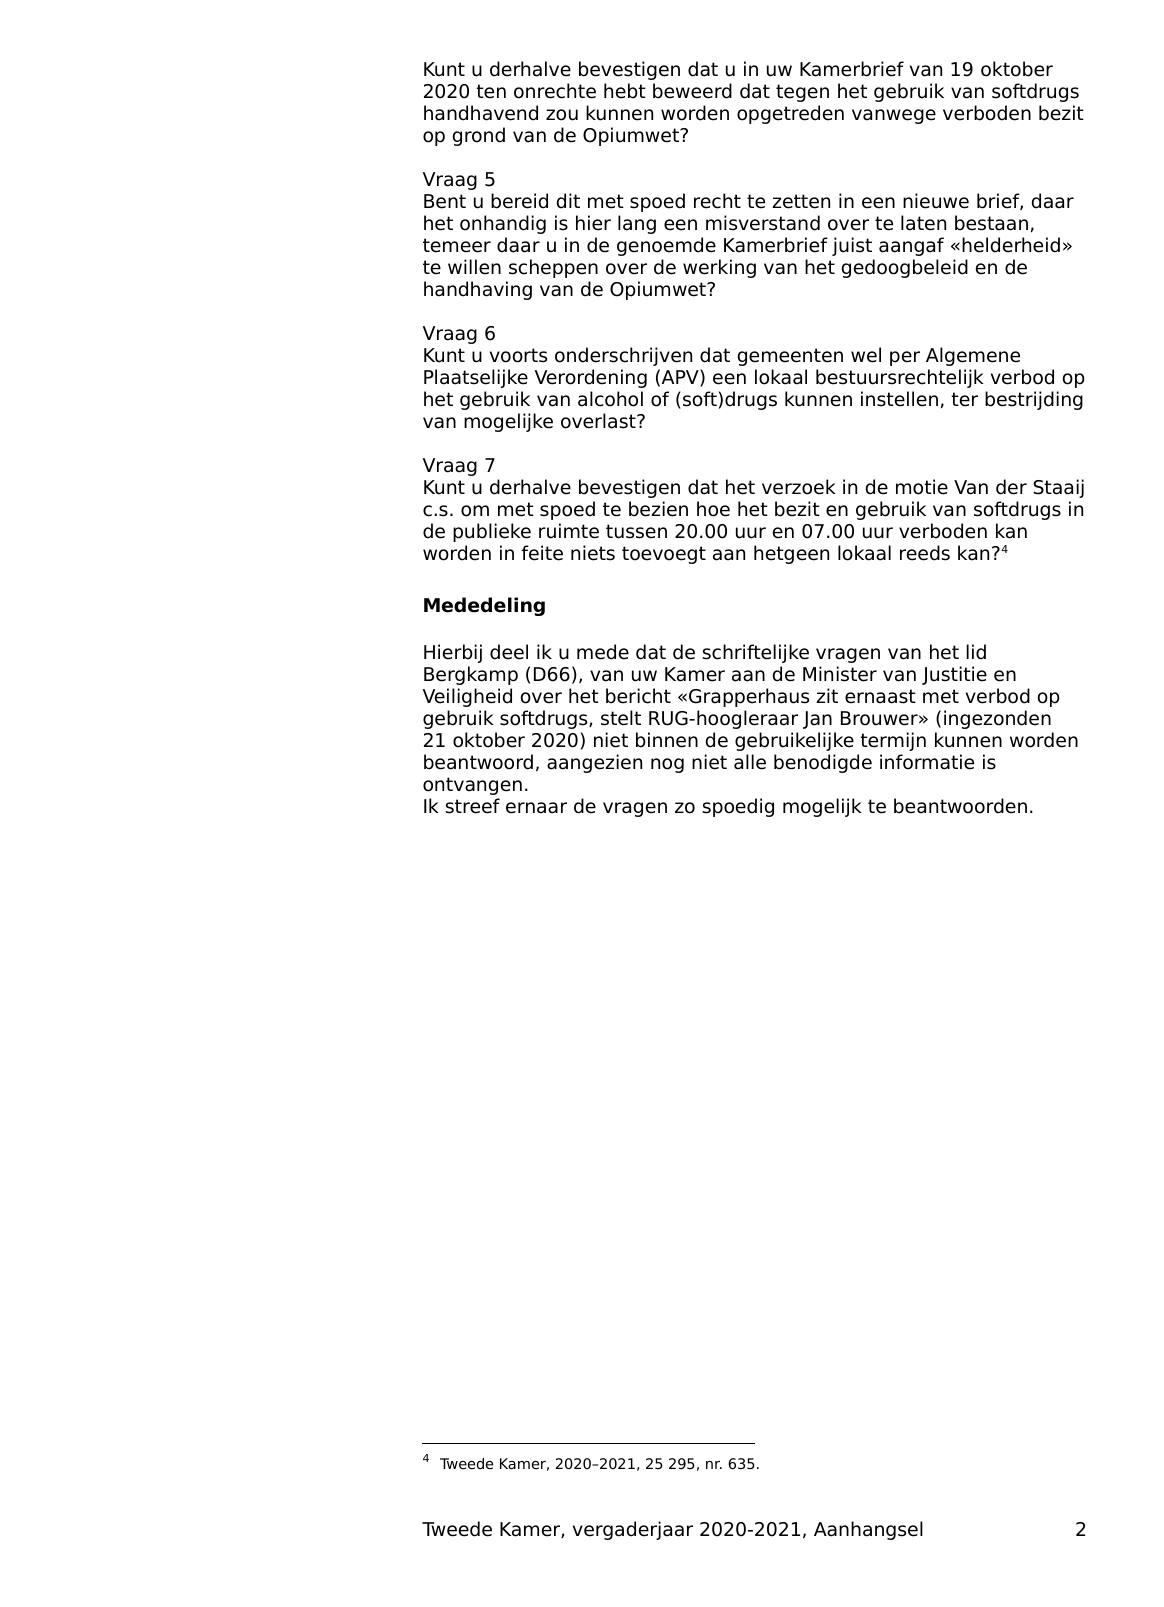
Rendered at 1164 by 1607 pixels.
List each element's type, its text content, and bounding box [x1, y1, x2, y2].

text Bent u bereid dit met spoed recht te zetten in een nieuwe brief, daar het onhandig is hier lang een misverstand over te laten bestaan, temeer daar u in de genoemde Kamerbrief juist aangaf «helderheid» te willen scheppen over de werking van het gedoogbeleid en de handhaving van de Opiumwet? [422, 191, 1087, 301]
text Vraag 7 [422, 455, 1087, 477]
text Kunt u derhalve bevestigen dat u in uw Kamerbrief van 19 oktober 2020 ten onrechte hebt beweerd dat tegen het gebruik van softdrugs handhavend zou kunnen worden opgetreden vanwege verboden bezit op grond van de Opiumwet? [422, 59, 1087, 147]
subtitle Mededeling [422, 595, 1087, 617]
text Vraag 5 [422, 169, 1087, 191]
text Vraag 6 [422, 323, 1087, 345]
text Kunt u voorts onderschrijven dat gemeenten wel per Algemene Plaatselijke Verordening (APV) een lokaal bestuursrechtelijk verbod op het gebruik van alcohol of (soft)drugs kunnen instellen, ter bestrijding van mogelijke overlast? [422, 345, 1087, 433]
text Kunt u derhalve bevestigen dat het verzoek in de motie Van der Staaij c.s. om met spoed te bezien hoe het bezit en gebruik van softdrugs in de publieke ruimte tussen 20.00 uur en 07.00 uur verboden kan worden in feite niets toevoegt aan hetgeen lokaal reeds kan? [422, 477, 1087, 565]
text Tweede Kamer, 2020–2021, 25 295, nr. 635. [422, 1452, 1087, 1474]
text Hierbij deel ik u mede dat de schriftelijke vragen van het lid Bergkamp (D66), van uw Kamer aan de Minister van Justitie en Veiligheid over het bericht «Grapperhaus zit ernaast met verbod op gebruik softdrugs, stelt RUG-hoogleraar Jan Brouwer» (ingezonden 21 oktober 2020) niet binnen de gebruikelijke termijn kunnen worden beantwoord, aangezien nog niet alle benodigde informatie is ontvangen. [422, 642, 1087, 796]
text Ik streef ernaar de vragen zo spoedig mogelijk te beantwoorden. [422, 796, 1087, 818]
